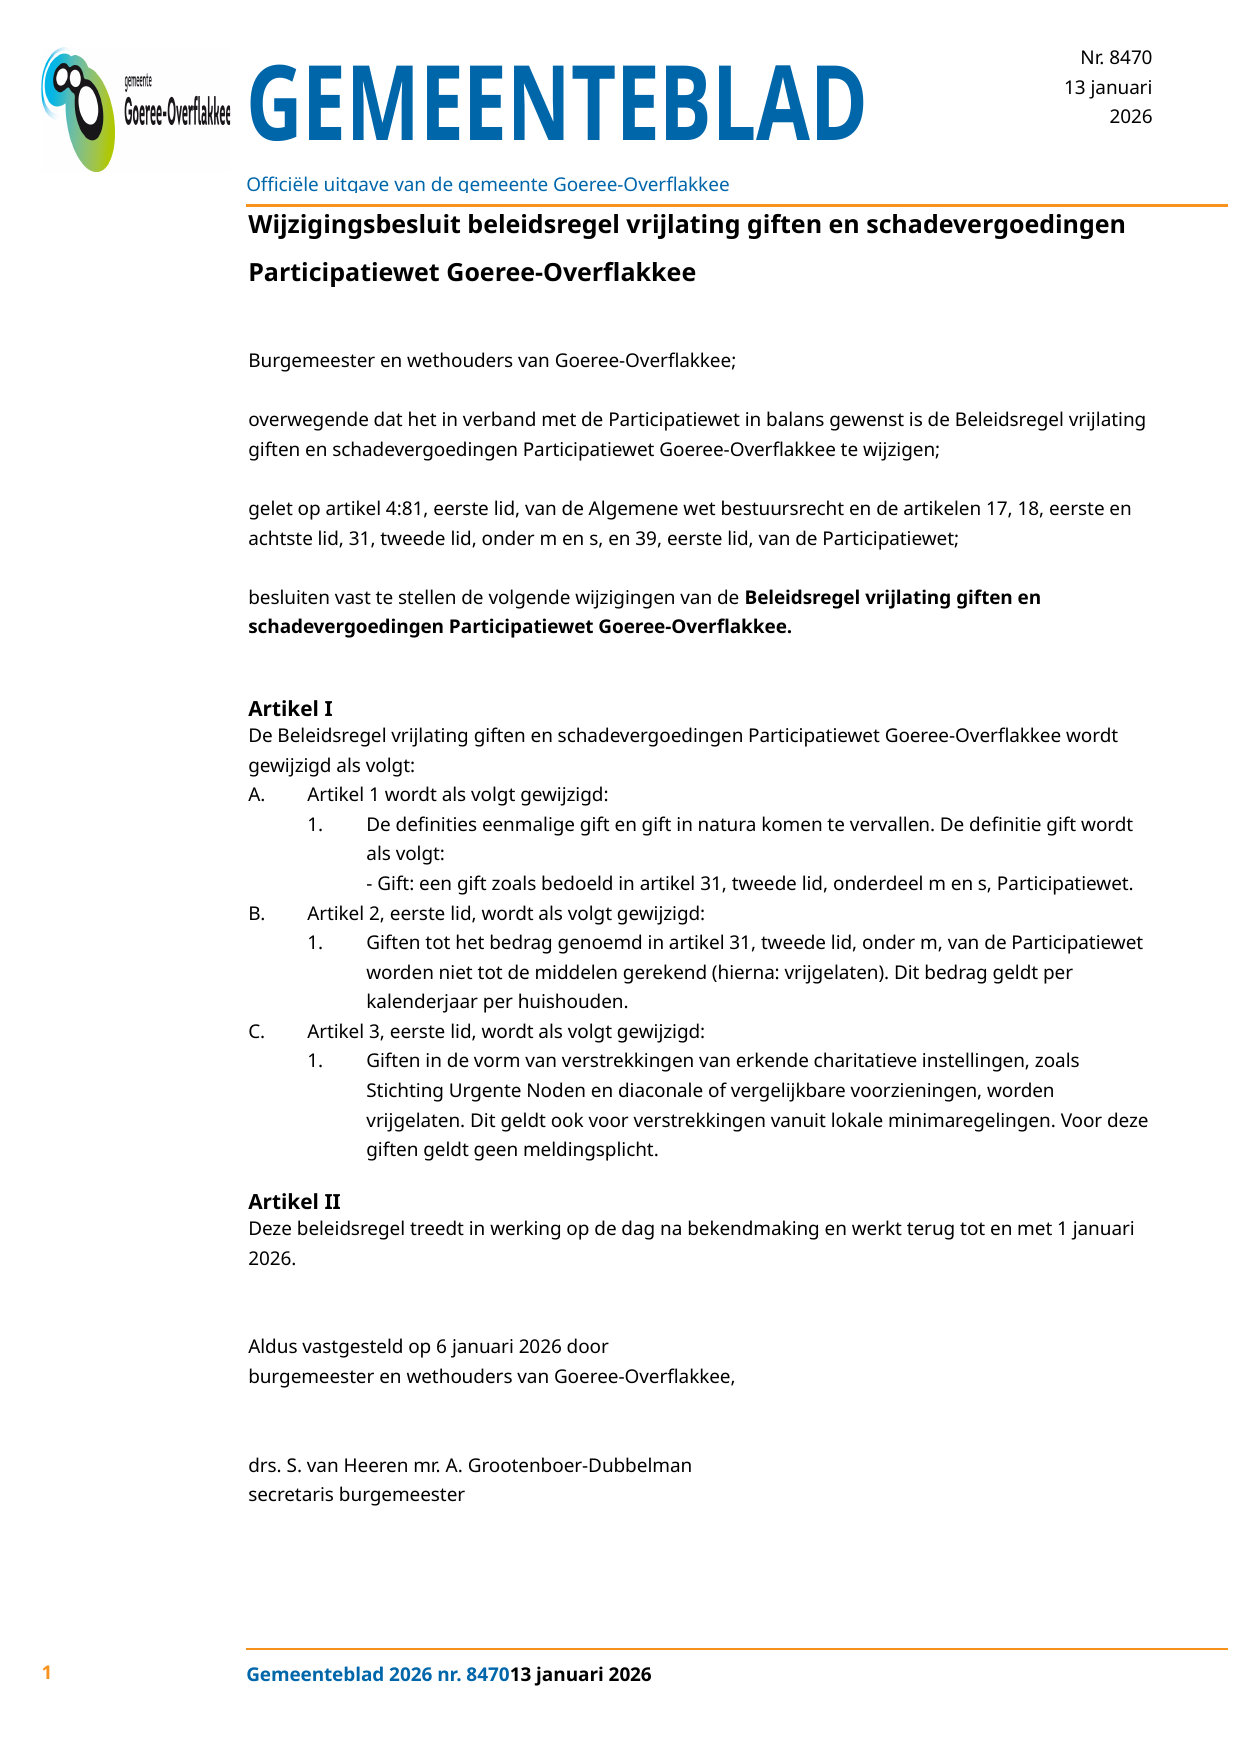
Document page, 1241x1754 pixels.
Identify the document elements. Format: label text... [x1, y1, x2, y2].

text gelet op artikel 4:81, eerste lid, van de Algemene wet bestuursrecht en de artikelen 17, 18, eerste en achtste lid, 31, tweede lid, onder m en s, en 39, eerste lid, van de Participatiewet; [248, 495, 1152, 551]
text drs. S. van Heeren mr. A. Grootenboer-Dubbelman [248, 1452, 1152, 1478]
list Artikel 1 wordt als volgt gewijzigd: [248, 781, 1152, 807]
list - Gift: een gift zoals bedoeld in artikel 31, tweede lid, onderdeel m en s, Participatiewet. [307, 870, 1152, 896]
list Giften in de vorm van verstrekkingen van erkende charitatieve instellingen, zoals Stichting Urgente Noden en diaconale of vergelijkbare voorzieningen, worden vrijgelaten. Dit geldt ook voor verstrekkingen vanuit lokale minimaregelingen. Voor deze giften geldt geen meldingsplicht. [307, 1048, 1152, 1162]
text Wijzigingsbesluit beleidsregel vrijlating giften en schadevergoedingen Participatiewet Goeree-Overflakkee [248, 207, 1152, 288]
text burgemeester en wethouders van Goeree-Overflakkee, [248, 1363, 1152, 1389]
list Giften tot het bedrag genoemd in artikel 31, tweede lid, onder m, van de Participatiewet worden niet tot de middelen gerekend (hierna: vrijgelaten). Dit bedrag geldt per kalenderjaar per huishouden. [307, 929, 1152, 1014]
text Aldus vastgesteld op 6 januari 2026 door [248, 1333, 1152, 1359]
list Artikel 2, eerste lid, wordt als volgt gewijzigd: [248, 900, 1152, 925]
text Deze beleidsregel treedt in werking op de dag na bekendmaking en werkt terug tot en met 1 januari 2026. [248, 1215, 1152, 1271]
list De definities eenmalige gift en gift in natura komen te vervallen. De definitie gift wordt als volgt: [307, 811, 1152, 866]
text secretaris burgemeester [248, 1481, 1152, 1507]
text Artikel II [248, 1187, 1152, 1215]
picture [41, 47, 231, 172]
text overwegende dat het in verband met de Participatiewet in balans gewenst is de Beleidsregel vrijlating giften en schadevergoedingen Participatiewet Goeree-Overflakkee te wijzigen; [248, 407, 1152, 462]
text besluiten vast te stellen de volgende wijzigingen van de Beleidsregel vrijlating giften en schadevergoedingen Participatiewet Goeree-Overflakkee. [248, 584, 1152, 639]
list Artikel 3, eerste lid, wordt als volgt gewijzigd: [248, 1018, 1152, 1044]
text Burgemeester en wethouders van Goeree-Overflakkee; [248, 347, 1152, 373]
text De Beleidsregel vrijlating giften en schadevergoedingen Participatiewet Goeree-Overflakkee wordt gewijzigd als volgt: [248, 722, 1152, 777]
text Artikel I [248, 694, 1152, 722]
